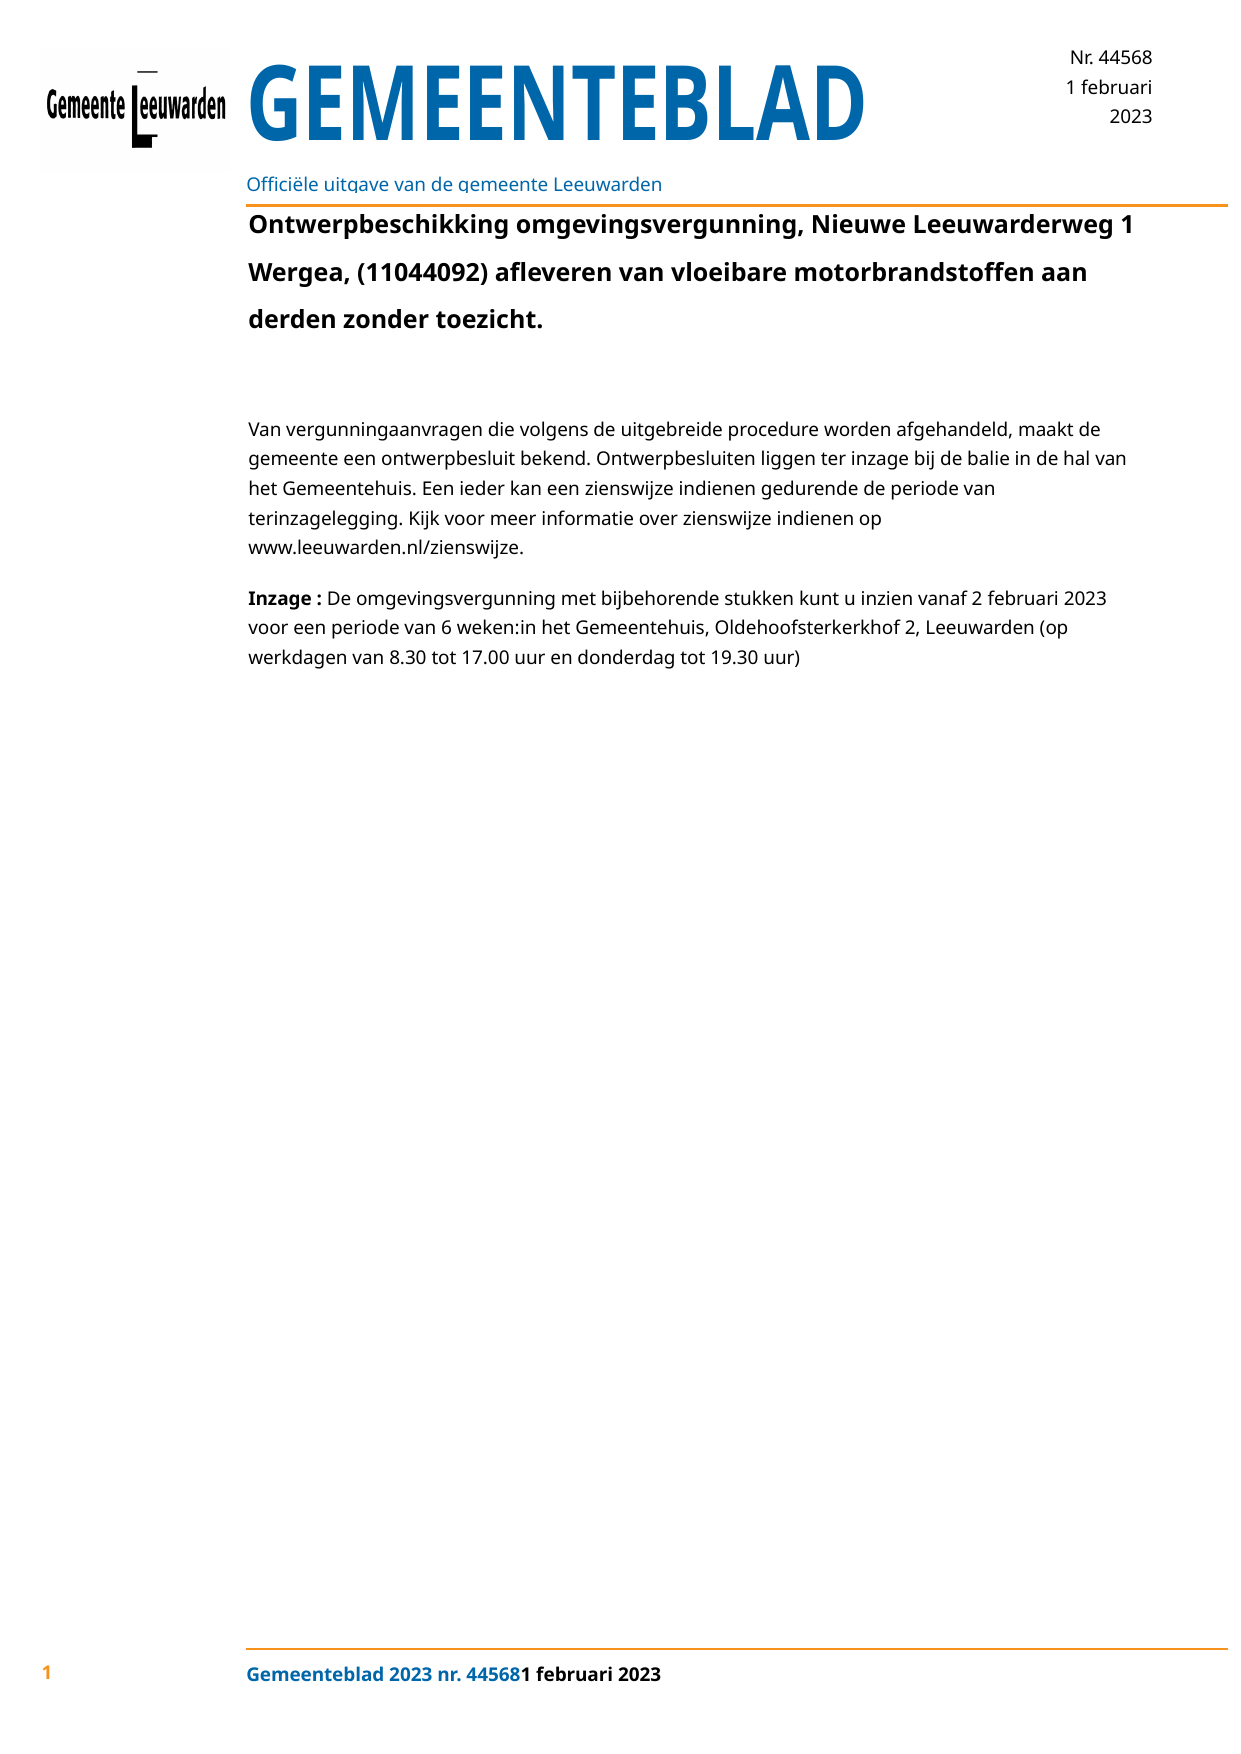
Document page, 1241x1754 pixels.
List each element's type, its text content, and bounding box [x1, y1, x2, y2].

text Inzage : De omgevingsvergunning met bijbehorende stukken kunt u inzien vanaf 2 februari 2023 voor een periode van 6 weken:in het Gemeentehuis, Oldehoofsterkerkhof 2, Leeuwarden (op werkdagen van 8.30 tot 17.00 uur en donderdag tot 19.30 uur) [248, 585, 1152, 669]
picture [41, 47, 231, 172]
text Ontwerpbeschikking omgevingsvergunning, Nieuwe Leeuwarderweg 1 Wergea, (11044092) afleveren van vloeibare motorbrandstoffen aan derden zonder toezicht. [248, 207, 1152, 336]
text Van vergunningaanvragen die volgens de uitgebreide procedure worden afgehandeld, maakt de gemeente een ontwerpbesluit bekend. Ontwerpbesluiten liggen ter inzage bij de balie in de hal van het Gemeentehuis. Een ieder kan een zienswijze indienen gedurende de periode van terinzagelegging. Kijk voor meer informatie over zienswijze indienen op www.leeuwarden.nl/zienswijze. [248, 416, 1152, 560]
